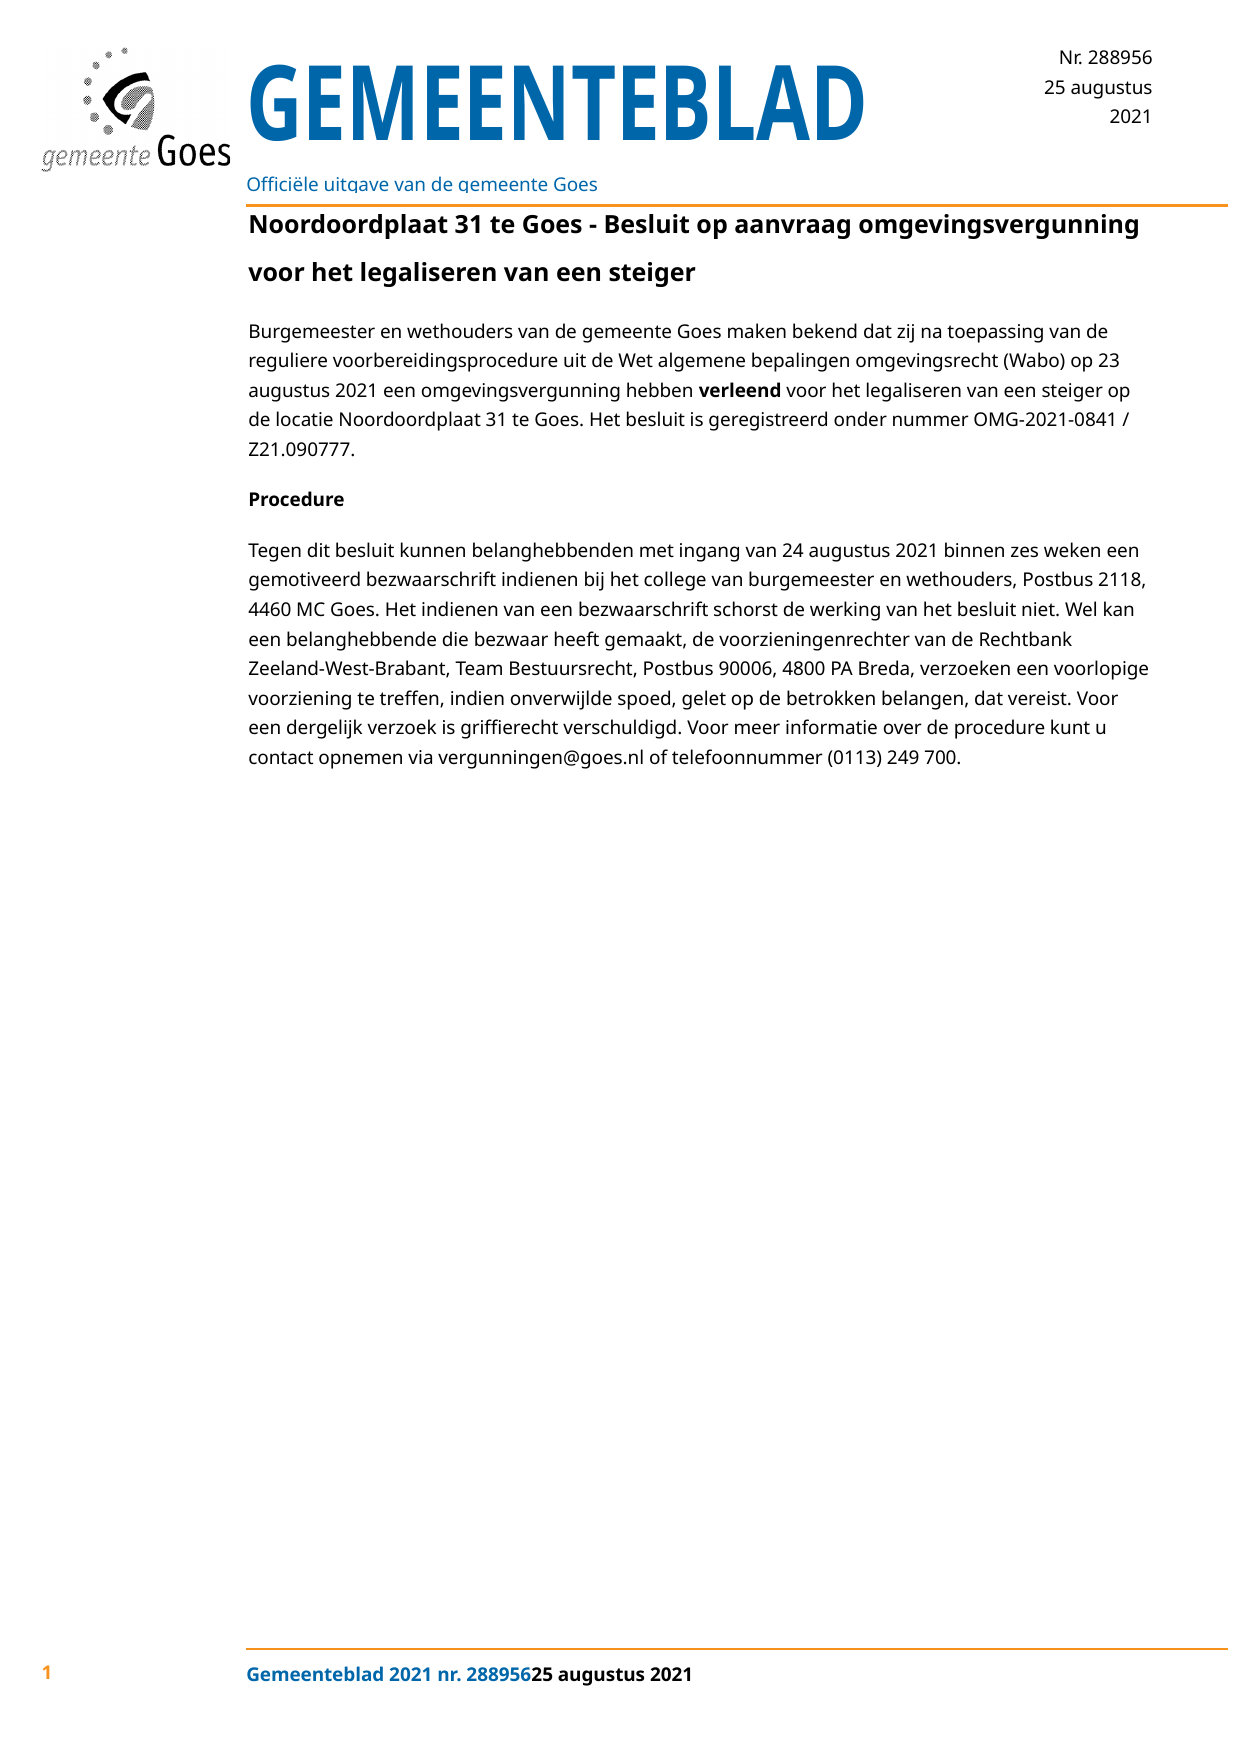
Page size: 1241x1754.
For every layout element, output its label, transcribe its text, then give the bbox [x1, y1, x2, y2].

picture [41, 47, 231, 172]
text Noordoordplaat 31 te Goes - Besluit op aanvraag omgevingsvergunning voor het legaliseren van een steiger [248, 207, 1152, 288]
text Procedure [248, 487, 1152, 512]
text Burgemeester en wethouders van de gemeente Goes maken bekend dat zij na toepassing van de reguliere voorbereidingsprocedure uit de Wet algemene bepalingen omgevingsrecht (Wabo) op 23 augustus 2021 een omgevingsvergunning hebben verleend voor het legaliseren van een steiger op de locatie Noordoordplaat 31 te Goes. Het besluit is geregistreerd onder nummer OMG-2021-0841 / Z21.090777. [248, 318, 1152, 462]
text Tegen dit besluit kunnen belanghebbenden met ingang van 24 augustus 2021 binnen zes weken een gemotiveerd bezwaarschrift indienen bij het college van burgemeester en wethouders, Postbus 2118, 4460 MC Goes. Het indienen van een bezwaarschrift schorst de werking van het besluit niet. Wel kan een belanghebbende die bezwaar heeft gemaakt, de voorzieningenrechter van de Rechtbank Zeeland-West-Brabant, Team Bestuursrecht, Postbus 90006, 4800 PA Breda, verzoeken een voorlopige voorziening te treffen, indien onverwijlde spoed, gelet op de betrokken belangen, dat vereist. Voor een dergelijk verzoek is griffierecht verschuldigd. Voor meer informatie over de procedure kunt u contact opnemen via vergunningen@goes.nl of telefoonnummer (0113) 249 700. [248, 537, 1152, 770]
